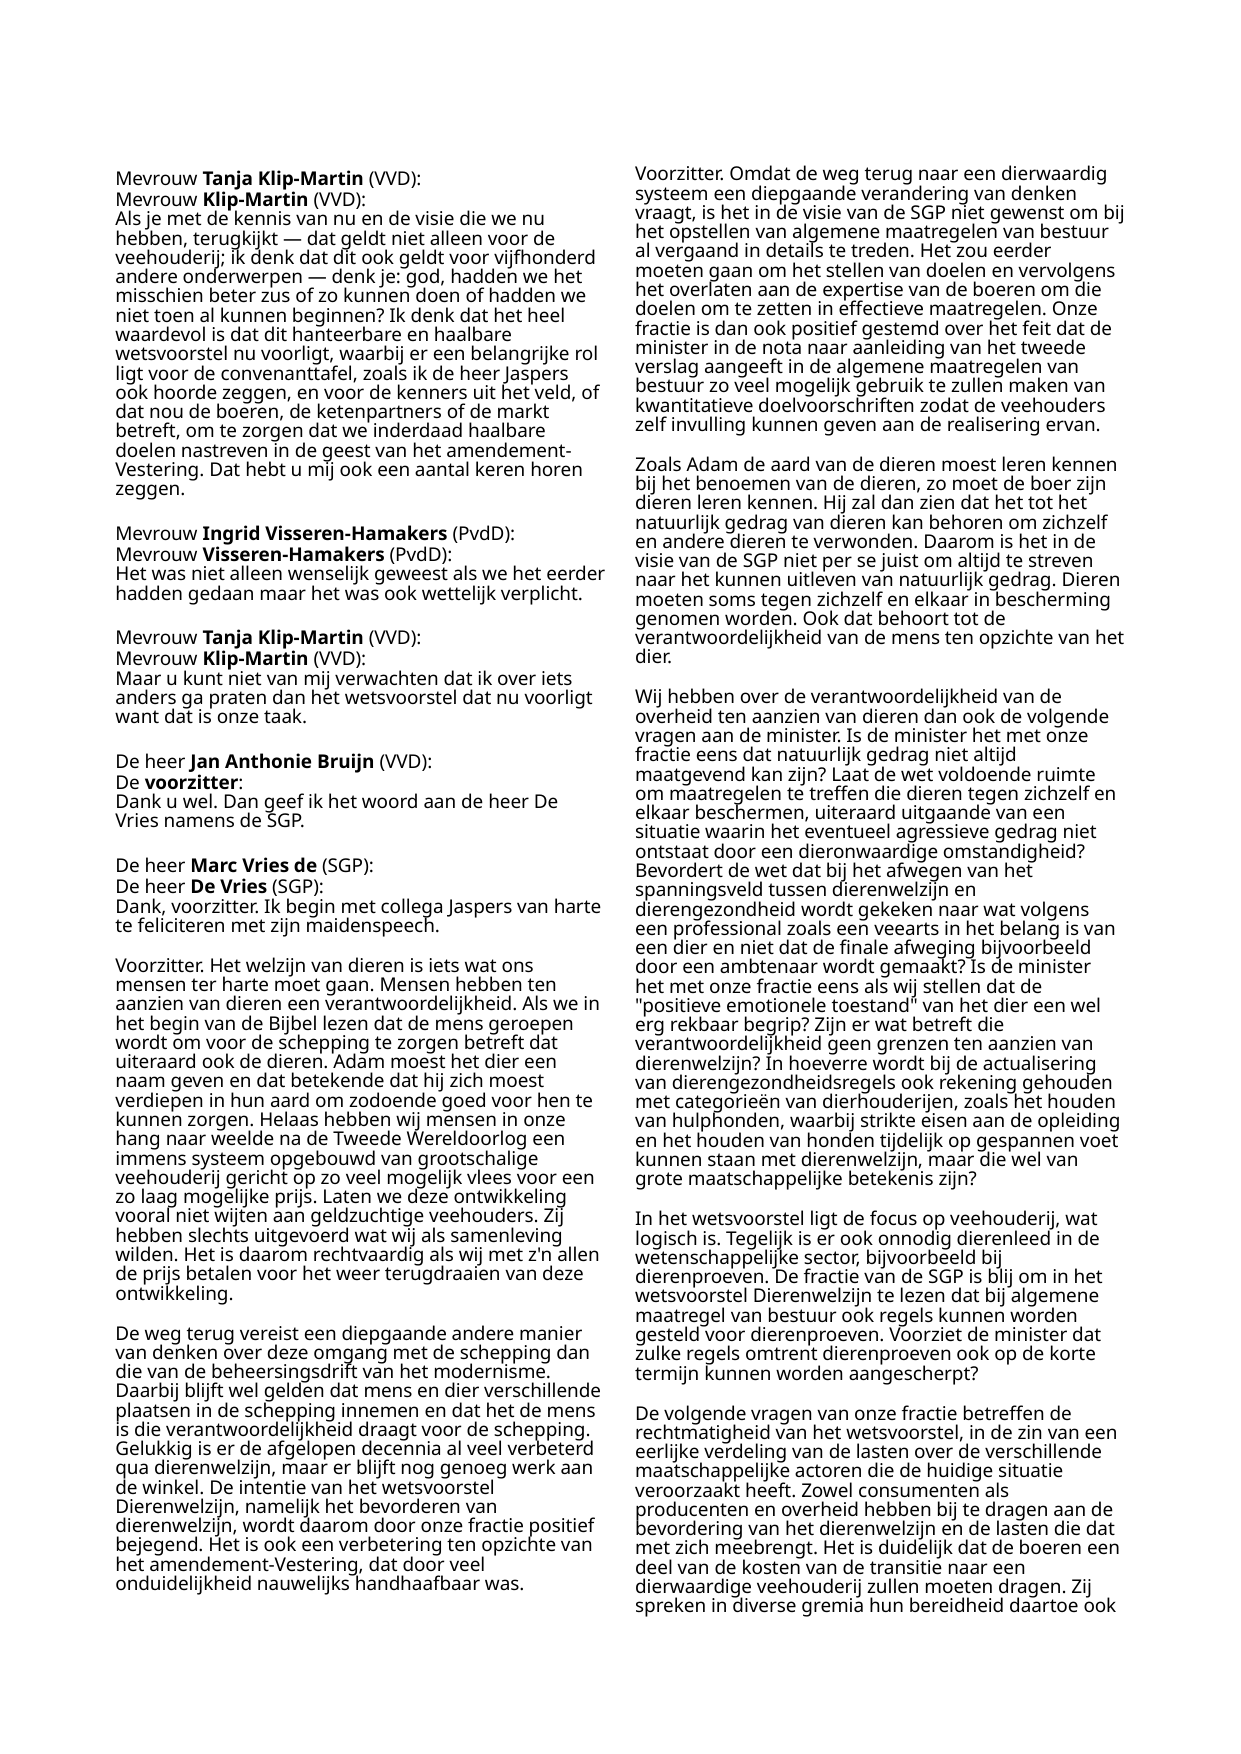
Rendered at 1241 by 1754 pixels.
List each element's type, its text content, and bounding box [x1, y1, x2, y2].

text Maar u kunt niet van mij verwachten dat ik over iets anders ga praten dan het wetsvoorstel dat nu voorligt want dat is onze taak. [115, 669, 605, 727]
text Mevrouw Klip-Martin (VVD): [115, 191, 605, 210]
text Voorzitter. Omdat de weg terug naar een dierwaardig systeem een diepgaande verandering van denken vraagt, is het in de visie van de SGP niet gewenst om bij het opstellen van algemene maatregelen van bestuur al vergaand in details te treden. Het zou eerder moeten gaan om het stellen van doelen en vervolgens het overlaten aan de expertise van de boeren om die doelen om te zetten in effectieve maatregelen. Onze fractie is dan ook positief gestemd over het feit dat de minister in de nota naar aanleiding van het tweede verslag aangeeft in de algemene maatregelen van bestuur zo veel mogelijk gebruik te zullen maken van kwantitatieve doelvoorschriften zodat de veehouders zelf invulling kunnen geven aan de realisering ervan. [635, 165, 1125, 435]
text Het was niet alleen wenselijk geweest als we het eerder hadden gedaan maar het was ook wettelijk verplicht. [115, 565, 605, 604]
text Voorzitter. Het welzijn van dieren is iets wat ons mensen ter harte moet gaan. Mensen hebben ten aanzien van dieren een verantwoordelijkheid. Als we in het begin van de Bijbel lezen dat de mens geroepen wordt om voor de schepping te zorgen betreft dat uiteraard ook de dieren. Adam moest het dier een naam geven en dat betekende dat hij zich moest verdiepen in hun aard om zodoende goed voor hen te kunnen zorgen. Helaas hebben wij mensen in onze hang naar weelde na de Tweede Wereldoorlog een immens systeem opgebouwd van grootschalige veehouderij gericht op zo veel mogelijk vlees voor een zo laag mogelijke prijs. Laten we deze ontwikkeling vooral niet wijten aan geldzuchtige veehouders. Zij hebben slechts uitgevoerd wat wij als samenleving wilden. Het is daarom rechtvaardig als wij met z'n allen de prijs betalen voor het weer terugdraaien van deze ontwikkeling. [115, 957, 605, 1304]
text Mevrouw Tanja Klip-Martin (VVD): [115, 165, 605, 191]
text Wij hebben over de verantwoordelijkheid van de overheid ten aanzien van dieren dan ook de volgende vragen aan de minister. Is de minister het met onze fractie eens dat natuurlijk gedrag niet altijd maatgevend kan zijn? Laat de wet voldoende ruimte om maatregelen te treffen die dieren tegen zichzelf en elkaar beschermen, uiteraard uitgaande van een situatie waarin het eventueel agressieve gedrag niet ontstaat door een dieronwaardige omstandigheid? Bevordert de wet dat bij het afwegen van het spanningsveld tussen dierenwelzijn en dierengezondheid wordt gekeken naar wat volgens een professional zoals een veearts in het belang is van een dier en niet dat de finale afweging bijvoorbeeld door een ambtenaar wordt gemaakt? Is de minister het met onze fractie eens als wij stellen dat de "positieve emotionele toestand" van het dier een wel erg rekbaar begrip? Zijn er wat betreft die verantwoordelijkheid geen grenzen ten aanzien van dierenwelzijn? In hoeverre wordt bij de actualisering van dierengezondheidsregels ook rekening gehouden met categorieën van dierhouderijen, zoals het houden van hulphonden, waarbij strikte eisen aan de opleiding en het houden van honden tijdelijk op gespannen voet kunnen staan met dierenwelzijn, maar die wel van grote maatschappelijke betekenis zijn? [635, 688, 1125, 1189]
text De heer De Vries (SGP): [115, 878, 605, 898]
text Dank, voorzitter. Ik begin met collega Jaspers van harte te feliciteren met zijn maidenspeech. [115, 898, 605, 936]
text Als je met de kennis van nu en de visie die we nu hebben, terugkijkt — dat geldt niet alleen voor de veehouderij; ik denk dat dit ook geldt voor vijfhonderd andere onderwerpen — denk je: god, hadden we het misschien beter zus of zo kunnen doen of hadden we niet toen al kunnen beginnen? Ik denk dat het heel waardevol is dat dit hanteerbare en haalbare wetsvoorstel nu voorligt, waarbij er een belangrijke rol ligt voor de convenanttafel, zoals ik de heer Jaspers ook hoorde zeggen, en voor de kenners uit het veld, of dat nou de boeren, de ketenpartners of de markt betreft, om te zorgen dat we inderdaad haalbare doelen nastreven in de geest van het amendement-Vestering. Dat hebt u mij ook een aantal keren horen zeggen. [115, 210, 605, 499]
text De heer Marc Vries de (SGP): [115, 853, 605, 878]
text De heer Jan Anthonie Bruijn (VVD): [115, 748, 605, 774]
text De voorzitter: [115, 774, 605, 793]
text In het wetsvoorstel ligt de focus op veehouderij, wat logisch is. Tegelijk is er ook onnodig dierenleed in de wetenschappelijke sector, bijvoorbeeld bij dierenproeven. De fractie van de SGP is blij om in het wetsvoorstel Dierenwelzijn te lezen dat bij algemene maatregel van bestuur ook regels kunnen worden gesteld voor dierenproeven. Voorziet de minister dat zulke regels omtrent dierenproeven ook op de korte termijn kunnen worden aangescherpt? [635, 1210, 1125, 1384]
text De weg terug vereist een diepgaande andere manier van denken over deze omgang met de schepping dan die van de beheersingsdrift van het modernisme. Daarbij blijft wel gelden dat mens en dier verschillende plaatsen in de schepping innemen en dat het de mens is die verantwoordelijkheid draagt voor de schepping. Gelukkig is er de afgelopen decennia al veel verbeterd qua dierenwelzijn, maar er blijft nog genoeg werk aan de winkel. De intentie van het wetsvoorstel Dierenwelzijn, namelijk het bevorderen van dierenwelzijn, wordt daarom door onze fractie positief bejegend. Het is ook een verbetering ten opzichte van het amendement-Vestering, dat door veel onduidelijkheid nauwelijks handhaafbaar was. [115, 1324, 605, 1594]
text Mevrouw Visseren-Hamakers (PvdD): [115, 546, 605, 565]
text Mevrouw Klip-Martin (VVD): [115, 650, 605, 669]
text De volgende vragen van onze fractie betreffen de rechtmatigheid van het wetsvoorstel, in de zin van een eerlijke verdeling van de lasten over de verschillende maatschappelijke actoren die de huidige situatie veroorzaakt heeft. Zowel consumenten als producenten en overheid hebben bij te dragen aan de bevordering van het dierenwelzijn en de lasten die dat met zich meebrengt. Het is duidelijk dat de boeren een deel van de kosten van de transitie naar een dierwaardige veehouderij zullen moeten dragen. Zij spreken in diverse gremia hun bereidheid daartoe ook [635, 1404, 1125, 1616]
text Zoals Adam de aard van de dieren moest leren kennen bij het benoemen van de dieren, zo moet de boer zijn dieren leren kennen. Hij zal dan zien dat het tot het natuurlijk gedrag van dieren kan behoren om zichzelf en andere dieren te verwonden. Daarom is het in de visie van de SGP niet per se juist om altijd te streven naar het kunnen uitleven van natuurlijk gedrag. Dieren moeten soms tegen zichzelf en elkaar in bescherming genomen worden. Ook dat behoort tot de verantwoordelijkheid van de mens ten opzichte van het dier. [635, 456, 1125, 668]
text Mevrouw Tanja Klip-Martin (VVD): [115, 624, 605, 650]
text Mevrouw Ingrid Visseren-Hamakers (PvdD): [115, 520, 605, 546]
text Dank u wel. Dan geef ik het woord aan de heer De Vries namens de SGP. [115, 793, 605, 832]
